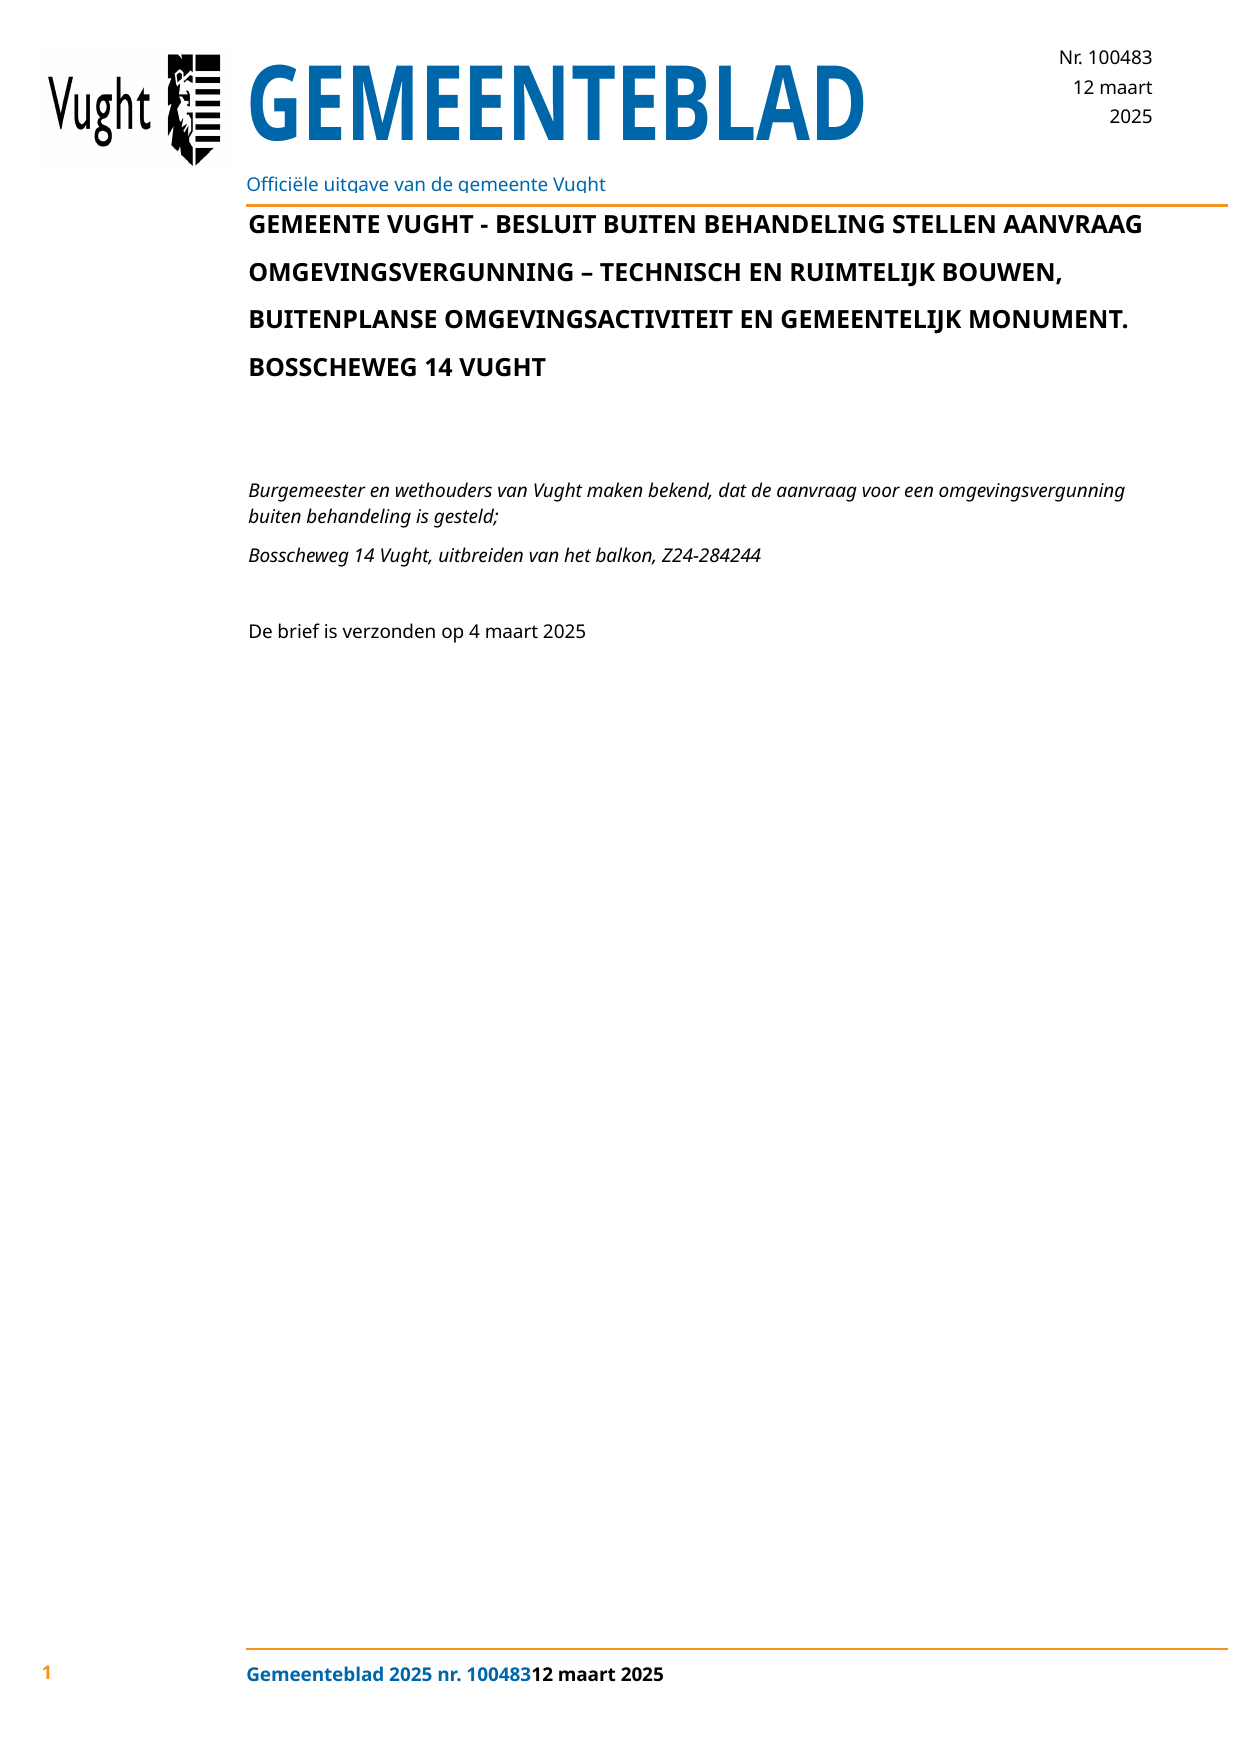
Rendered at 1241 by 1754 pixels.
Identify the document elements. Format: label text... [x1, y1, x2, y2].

picture [41, 47, 231, 172]
text Burgemeester en wethouders van Vught maken bekend, dat de aanvraag voor een omgevingsvergunning buiten behandeling is gesteld; [248, 477, 1152, 528]
text Bosscheweg 14 Vught, uitbreiden van het balkon, Z24-284244 [248, 542, 1152, 568]
text GEMEENTE VUGHT - BESLUIT BUITEN BEHANDELING STELLEN AANVRAAG OMGEVINGSVERGUNNING – TECHNISCH EN RUIMTELIJK BOUWEN, BUITENPLANSE OMGEVINGSACTIVITEIT EN GEMEENTELIJK MONUMENT. BOSSCHEWEG 14 VUGHT [248, 207, 1152, 384]
text De brief is verzonden op 4 maart 2025 [248, 618, 1152, 644]
